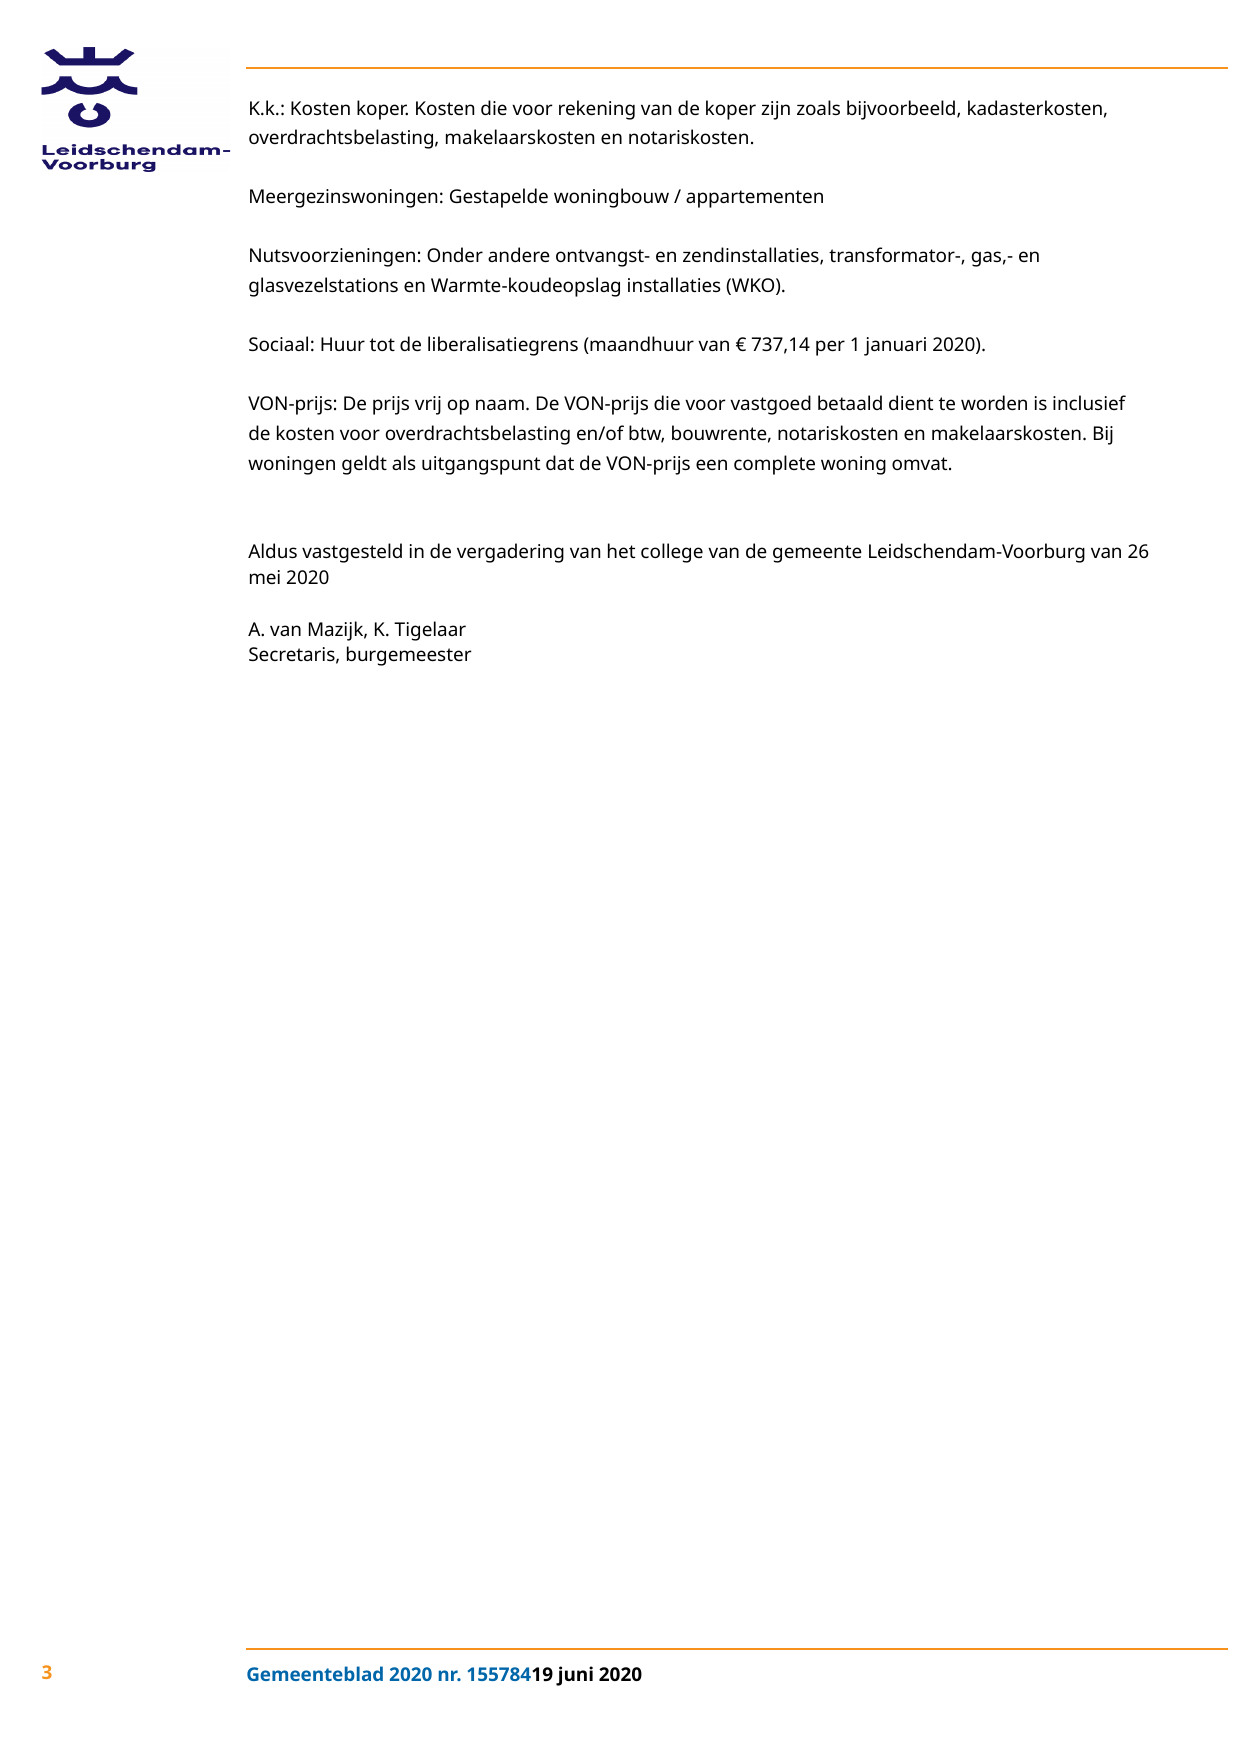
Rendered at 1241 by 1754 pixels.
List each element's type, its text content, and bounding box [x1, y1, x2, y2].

text Secretaris, burgemeester [248, 641, 1152, 667]
text Aldus vastgesteld in de vergadering van het college van de gemeente Leidschendam-Voorburg van 26 mei 2020 [248, 538, 1152, 590]
text VON-prijs: De prijs vrij op naam. De VON-prijs die voor vastgoed betaald dient te worden is inclusief de kosten voor overdrachtsbelasting en/of btw, bouwrente, notariskosten en makelaarskosten. Bij woningen geldt als uitgangspunt dat de VON-prijs een complete woning omvat. [248, 391, 1152, 476]
text Nutsvoorzieningen: Onder andere ontvangst- en zendinstallaties, transformator-, gas,- en glasvezelstations en Warmte-koudeopslag installaties (WKO). [248, 243, 1152, 298]
text Sociaal: Huur tot de liberalisatiegrens (maandhuur van € 737,14 per 1 januari 2020). [248, 331, 1152, 357]
text A. van Mazijk, K. Tigelaar [248, 616, 1152, 641]
text K.k.: Kosten koper. Kosten die voor rekening van de koper zijn zoals bijvoorbeeld, kadasterkosten, overdrachtsbelasting, makelaarskosten en notariskosten. [248, 95, 1152, 150]
picture [41, 47, 231, 172]
text Meergezinswoningen: Gestapelde woningbouw / appartementen [248, 183, 1152, 209]
